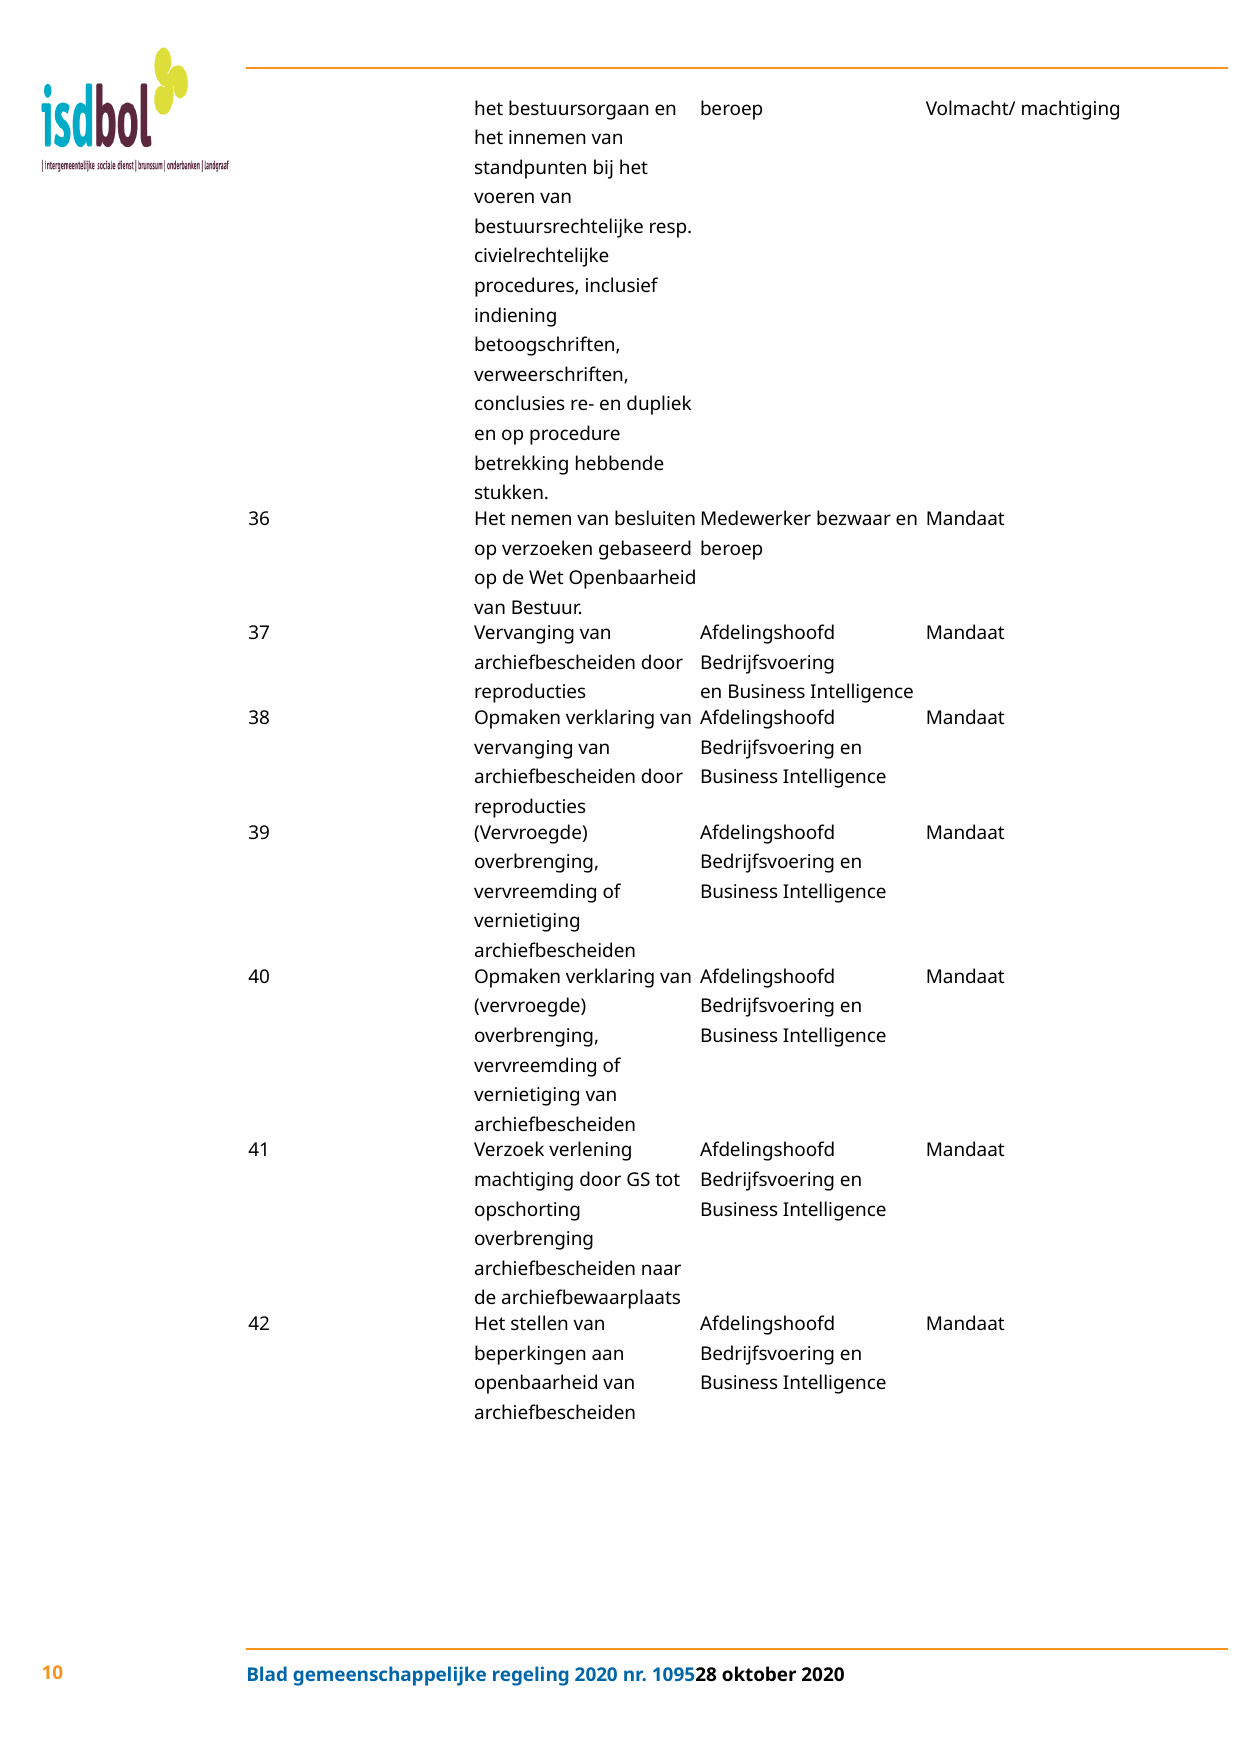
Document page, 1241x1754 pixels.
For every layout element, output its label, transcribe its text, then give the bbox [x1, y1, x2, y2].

table_cell [248, 95, 474, 505]
picture [41, 47, 231, 172]
table_cell Het stellen van beperkingen aan openbaarheid van archiefbescheiden [474, 1310, 700, 1425]
table_cell 38 [248, 705, 474, 819]
table_cell 42 [248, 1310, 474, 1425]
table_cell Mandaat [926, 505, 1152, 619]
table_cell Mandaat [926, 819, 1152, 963]
table_cell Mandaat [926, 620, 1152, 704]
table_cell 36 [248, 505, 474, 619]
table_cell Afdelingshoofd Bedrijfsvoering en Business Intelligence [700, 705, 926, 819]
table_cell Mandaat [926, 1137, 1152, 1310]
table_cell 37 [248, 620, 474, 704]
table_cell Verzoek verlening machtiging door GS tot opschorting overbrenging archiefbescheiden naar de archiefbewaarplaats [474, 1137, 700, 1310]
table_cell Medewerker bezwaar en beroep [700, 505, 926, 619]
table_cell 41 [248, 1137, 474, 1310]
table_cell Het nemen van besluiten op verzoeken gebaseerd op de Wet Openbaarheid van Bestuur. [474, 505, 700, 619]
table_cell Afdelingshoofd Bedrijfsvoering en Business Intelligence [700, 819, 926, 963]
table_cell Afdelingshoofd Bedrijfsvoering en Business Intelligence [700, 1310, 926, 1425]
table_cell Vervanging van archiefbescheiden door reproducties [474, 620, 700, 704]
table_cell 40 [248, 963, 474, 1137]
table_cell Opmaken verklaring van vervanging van archiefbescheiden door reproducties [474, 705, 700, 819]
table_cell Afdelingshoofd Bedrijfsvoering en Business Intelligence [700, 1137, 926, 1310]
table_cell Mandaat [926, 1310, 1152, 1425]
table_cell Afdelingshoofd Bedrijfsvoering en Business Intelligence [700, 620, 926, 704]
table_cell beroep [700, 95, 926, 505]
table_cell Afdelingshoofd Bedrijfsvoering en Business Intelligence [700, 963, 926, 1137]
table_cell Opmaken verklaring van (vervroegde) overbrenging, vervreemding of vernietiging van archiefbescheiden [474, 963, 700, 1137]
table_cell 39 [248, 819, 474, 963]
table_cell het bestuursorgaan en het innemen van standpunten bij het voeren van bestuursrechtelijke resp. civielrechtelijke procedures, inclusief indiening betoogschriften, verweerschriften, conclusies re- en dupliek en op procedure betrekking hebbende stukken. [474, 95, 700, 505]
table_cell Mandaat [926, 963, 1152, 1137]
table_cell Mandaat [926, 705, 1152, 819]
table_cell Volmacht/ machtiging [926, 95, 1152, 505]
table_cell (Vervroegde) overbrenging, vervreemding of vernietiging archiefbescheiden [474, 819, 700, 963]
